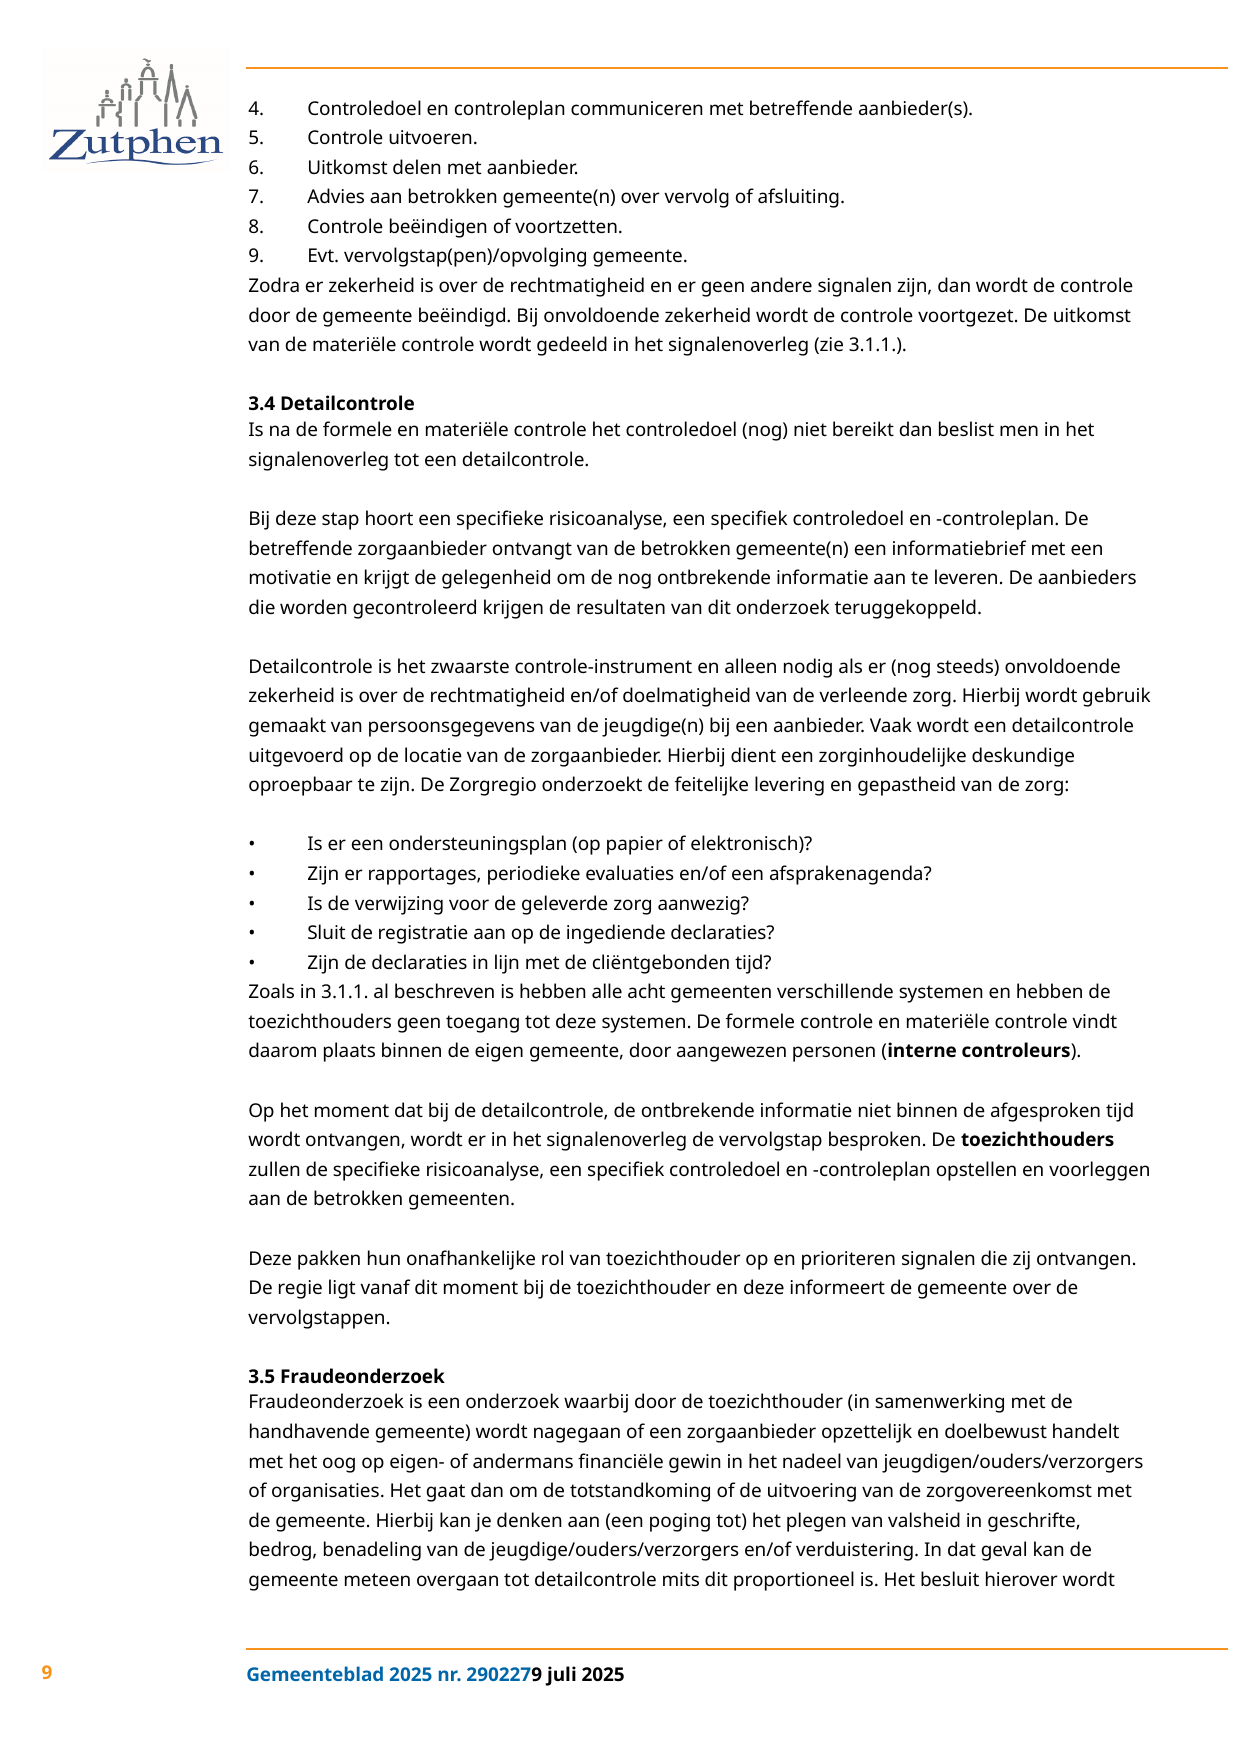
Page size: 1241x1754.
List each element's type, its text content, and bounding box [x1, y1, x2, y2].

text Bij deze stap hoort een specifieke risicoanalyse, een specifiek controledoel en -controleplan. De betreffende zorgaanbieder ontvangt van de betrokken gemeente(n) een informatiebrief met een motivatie en krijgt de gelegenheid om de nog ontbrekende informatie aan te leveren. De aanbieders die worden gecontroleerd krijgen de resultaten van dit onderzoek teruggekoppeld. [248, 505, 1152, 619]
list Controle uitvoeren. [248, 124, 1152, 150]
list Is de verwijzing voor de geleverde zorg aanwezig? [248, 890, 1152, 915]
text Detailcontrole is het zwaarste controle-instrument en alleen nodig als er (nog steeds) onvoldoende zekerheid is over de rechtmatigheid en/of doelmatigheid van de verleende zorg. Hierbij wordt gebruik gemaakt van persoonsgegevens van de jeugdige(n) bij een aanbieder. Vaak wordt een detailcontrole uitgevoerd op de locatie van de zorgaanbieder. Hierbij dient een zorginhoudelijke deskundige oproepbaar te zijn. De Zorgregio onderzoekt de feitelijke levering en gepastheid van de zorg: [248, 653, 1152, 797]
text Zoals in 3.1.1. al beschreven is hebben alle acht gemeenten verschillende systemen en hebben de toezichthouders geen toegang tot deze systemen. De formele controle en materiële controle vindt daarom plaats binnen de eigen gemeente, door aangewezen personen (interne controleurs). [248, 978, 1152, 1063]
list Evt. vervolgstap(pen)/opvolging gemeente. [248, 243, 1152, 268]
list Uitkomst delen met aanbieder. [248, 154, 1152, 180]
list Sluit de registratie aan op de ingediende declaraties? [248, 919, 1152, 945]
list Is er een ondersteuningsplan (op papier of elektronisch)? [248, 831, 1152, 856]
list Zijn de declaraties in lijn met de cliëntgebonden tijd? [248, 949, 1152, 974]
text Op het moment dat bij de detailcontrole, de ontbrekende informatie niet binnen de afgesproken tijd wordt ontvangen, wordt er in het signalenoverleg de vervolgstap besproken. De toezichthouders zullen de specifieke risicoanalyse, een specifiek controledoel en -controleplan opstellen en voorleggen aan de betrokken gemeenten. [248, 1097, 1152, 1211]
list Advies aan betrokken gemeente(n) over vervolg of afsluiting. [248, 183, 1152, 209]
list Controledoel en controleplan communiceren met betreffende aanbieder(s). [248, 95, 1152, 121]
text 3.4 Detailcontrole [248, 391, 1152, 416]
text Is na de formele en materiële controle het controledoel (nog) niet bereikt dan beslist men in het signalenoverleg tot een detailcontrole. [248, 416, 1152, 472]
text 3.5 Fraudeonderzoek [248, 1363, 1152, 1389]
text Zodra er zekerheid is over de rechtmatigheid en er geen andere signalen zijn, dan wordt de controle door de gemeente beëindigd. Bij onvoldoende zekerheid wordt de controle voortgezet. De uitkomst van de materiële controle wordt gedeeld in het signalenoverleg (zie 3.1.1.). [248, 272, 1152, 357]
picture [41, 47, 231, 172]
text Fraudeonderzoek is een onderzoek waarbij door de toezichthouder (in samenwerking met de handhavende gemeente) wordt nagegaan of een zorgaanbieder opzettelijk en doelbewust handelt met het oog op eigen- of andermans financiële gewin in het nadeel van jeugdigen/ouders/verzorgers of organisaties. Het gaat dan om de totstandkoming of de uitvoering van de zorgovereenkomst met de gemeente. Hierbij kan je denken aan (een poging tot) het plegen van valsheid in geschrifte, bedrog, benadeling van de jeugdige/ouders/verzorgers en/of verduistering. In dat geval kan de gemeente meteen overgaan tot detailcontrole mits dit proportioneel is. Het besluit hierover wordt [248, 1389, 1152, 1592]
list Controle beëindigen of voortzetten. [248, 213, 1152, 239]
list Zijn er rapportages, periodieke evaluaties en/of een afsprakenagenda? [248, 860, 1152, 886]
text Deze pakken hun onafhankelijke rol van toezichthouder op en prioriteren signalen die zij ontvangen. De regie ligt vanaf dit moment bij de toezichthouder en deze informeert de gemeente over de vervolgstappen. [248, 1245, 1152, 1329]
